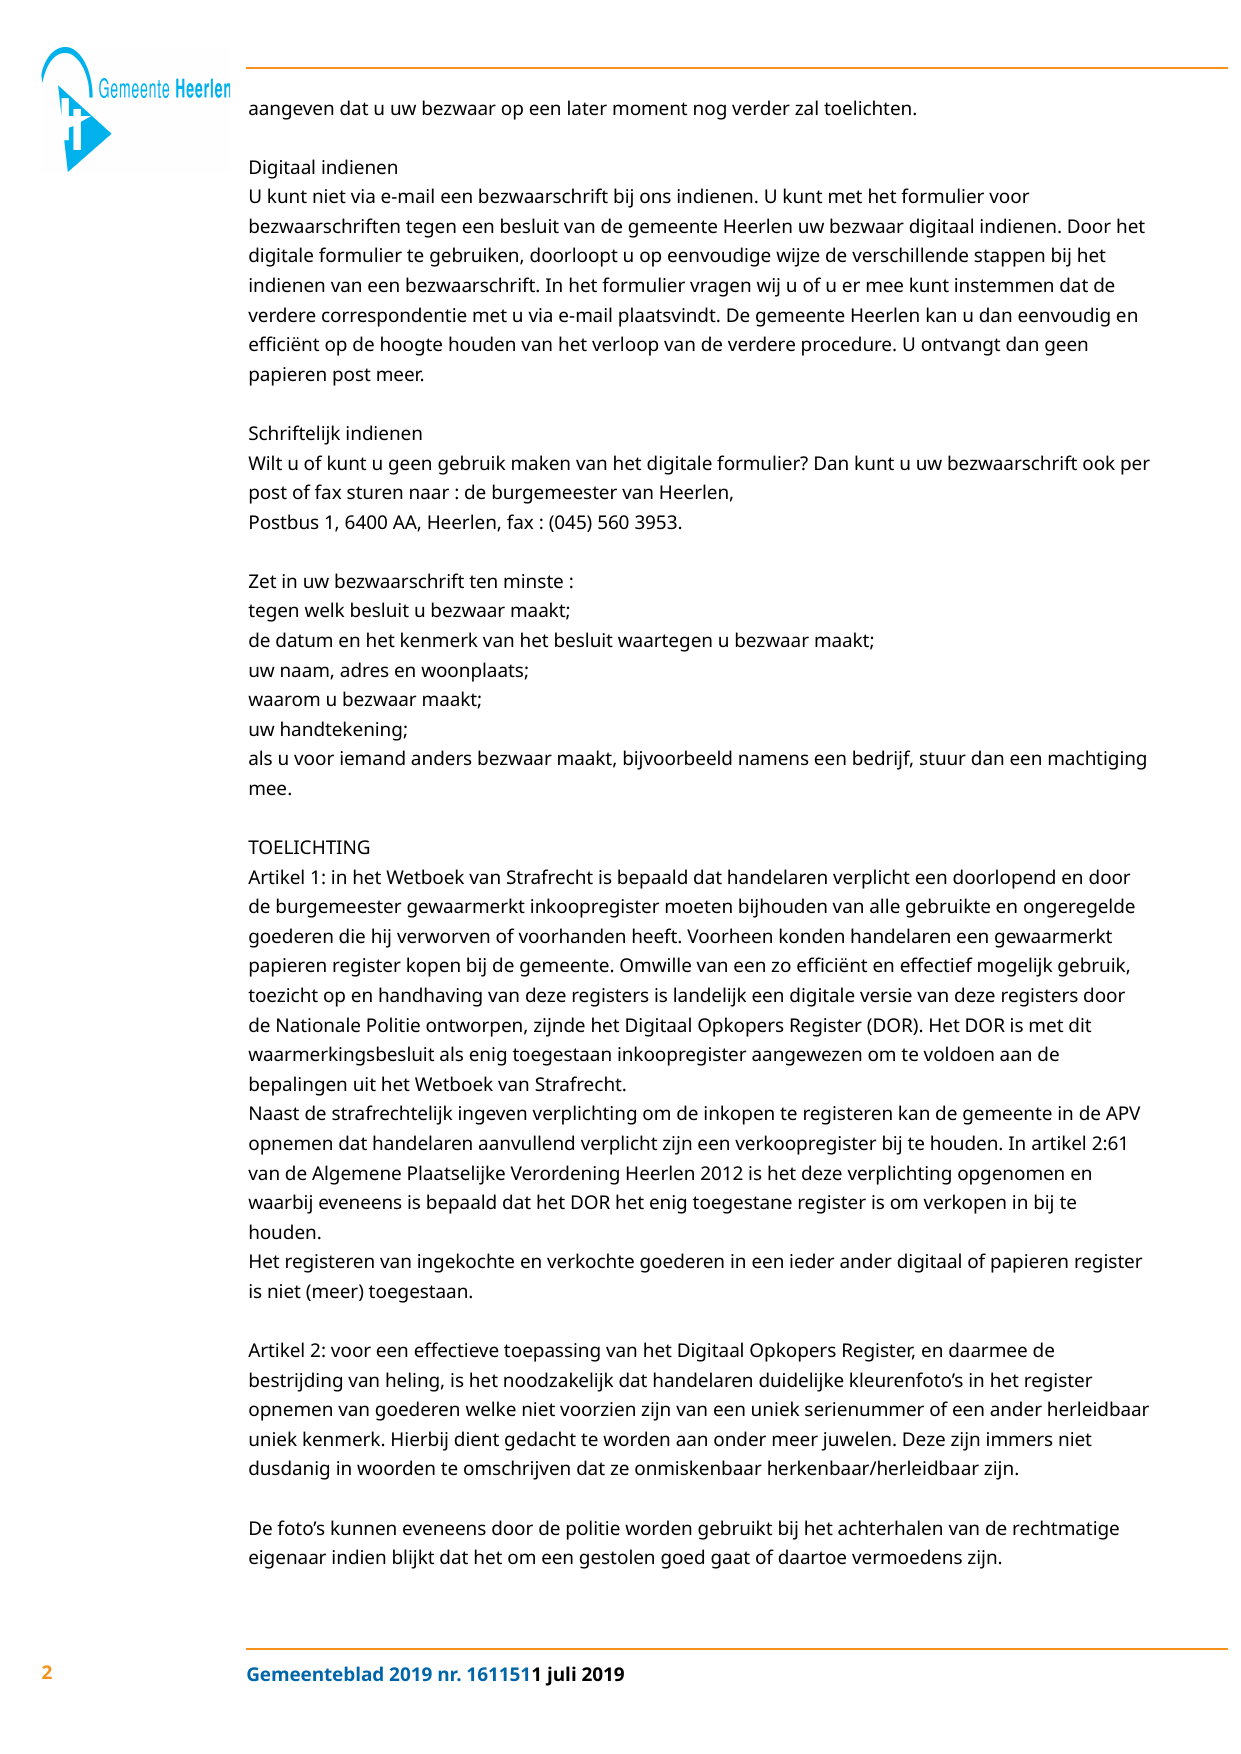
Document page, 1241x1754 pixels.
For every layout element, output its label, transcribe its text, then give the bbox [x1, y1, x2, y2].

text Schriftelijk indienen [248, 420, 1152, 446]
text U kunt niet via e-mail een bezwaarschrift bij ons indienen. U kunt met het formulier voor bezwaarschriften tegen een besluit van de gemeente Heerlen uw bezwaar digitaal indienen. Door het digitale formulier te gebruiken, doorloopt u op eenvoudige wijze de verschillende stappen bij het indienen van een bezwaarschrift. In het formulier vragen wij u of u er mee kunt instemmen dat de verdere correspondentie met u via e-mail plaatsvindt. De gemeente Heerlen kan u dan eenvoudig en efficiënt op de hoogte houden van het verloop van de verdere procedure. U ontvangt dan geen papieren post meer. [248, 183, 1152, 387]
picture [41, 47, 58, 70]
text Naast de strafrechtelijk ingeven verplichting om de inkopen te registeren kan de gemeente in de APV opnemen dat handelaren aanvullend verplicht zijn een verkoopregister bij te houden. In artikel 2:61 van de Algemene Plaatselijke Verordening Heerlen 2012 is het deze verplichting opgenomen en waarbij eveneens is bepaald dat het DOR het enig toegestane register is om verkopen in bij te houden. [248, 1101, 1152, 1245]
text Postbus 1, 6400 AA, Heerlen, fax : (045) 560 3953. [248, 509, 1152, 535]
text Wilt u of kunt u geen gebruik maken van het digitale formulier? Dan kunt u uw bezwaarschrift ook per post of fax sturen naar : de burgemeester van Heerlen, [248, 450, 1152, 505]
text Zet in uw bezwaarschrift ten minste : [248, 568, 1152, 594]
text aangeven dat u uw bezwaar op een later moment nog verder zal toelichten. [248, 95, 1152, 121]
text als u voor iemand anders bezwaar maakt, bijvoorbeeld namens een bedrijf, stuur dan een machtiging mee. [248, 746, 1152, 801]
text Digitaal indienen [248, 154, 1152, 180]
text uw handtekening; [248, 716, 1152, 742]
text waarom u bezwaar maakt; [248, 686, 1152, 712]
text uw naam, adres en woonplaats; [248, 657, 1152, 683]
text tegen welk besluit u bezwaar maakt; [248, 598, 1152, 623]
text Artikel 2: voor een effectieve toepassing van het Digitaal Opkopers Register, en daarmee de bestrijding van heling, is het noodzakelijk dat handelaren duidelijke kleurenfoto’s in het register opnemen van goederen welke niet voorzien zijn van een uniek serienummer of een ander herleidbaar uniek kenmerk. Hierbij dient gedacht te worden aan onder meer juwelen. Deze zijn immers niet dusdanig in woorden te omschrijven dat ze onmiskenbaar herkenbaar/herleidbaar zijn. [248, 1337, 1152, 1481]
text Het registeren van ingekochte en verkochte goederen in een ieder ander digitaal of papieren register is niet (meer) toegestaan. [248, 1248, 1152, 1304]
picture [41, 47, 231, 172]
text Artikel 1: in het Wetboek van Strafrecht is bepaald dat handelaren verplicht een doorlopend en door de burgemeester gewaarmerkt inkoopregister moeten bijhouden van alle gebruikte en ongeregelde goederen die hij verworven of voorhanden heeft. Voorheen konden handelaren een gewaarmerkt papieren register kopen bij de gemeente. Omwille van een zo efficiënt en effectief mogelijk gebruik, toezicht op en handhaving van deze registers is landelijk een digitale versie van deze registers door de Nationale Politie ontworpen, zijnde het Digitaal Opkopers Register (DOR). Het DOR is met dit waarmerkingsbesluit als enig toegestaan inkoopregister aangewezen om te voldoen aan de bepalingen uit het Wetboek van Strafrecht. [248, 864, 1152, 1097]
text De foto’s kunnen eveneens door de politie worden gebruikt bij het achterhalen van de rechtmatige eigenaar indien blijkt dat het om een gestolen goed gaat of daartoe vermoedens zijn. [248, 1515, 1152, 1570]
text de datum en het kenmerk van het besluit waartegen u bezwaar maakt; [248, 627, 1152, 653]
text TOELICHTING [248, 834, 1152, 860]
